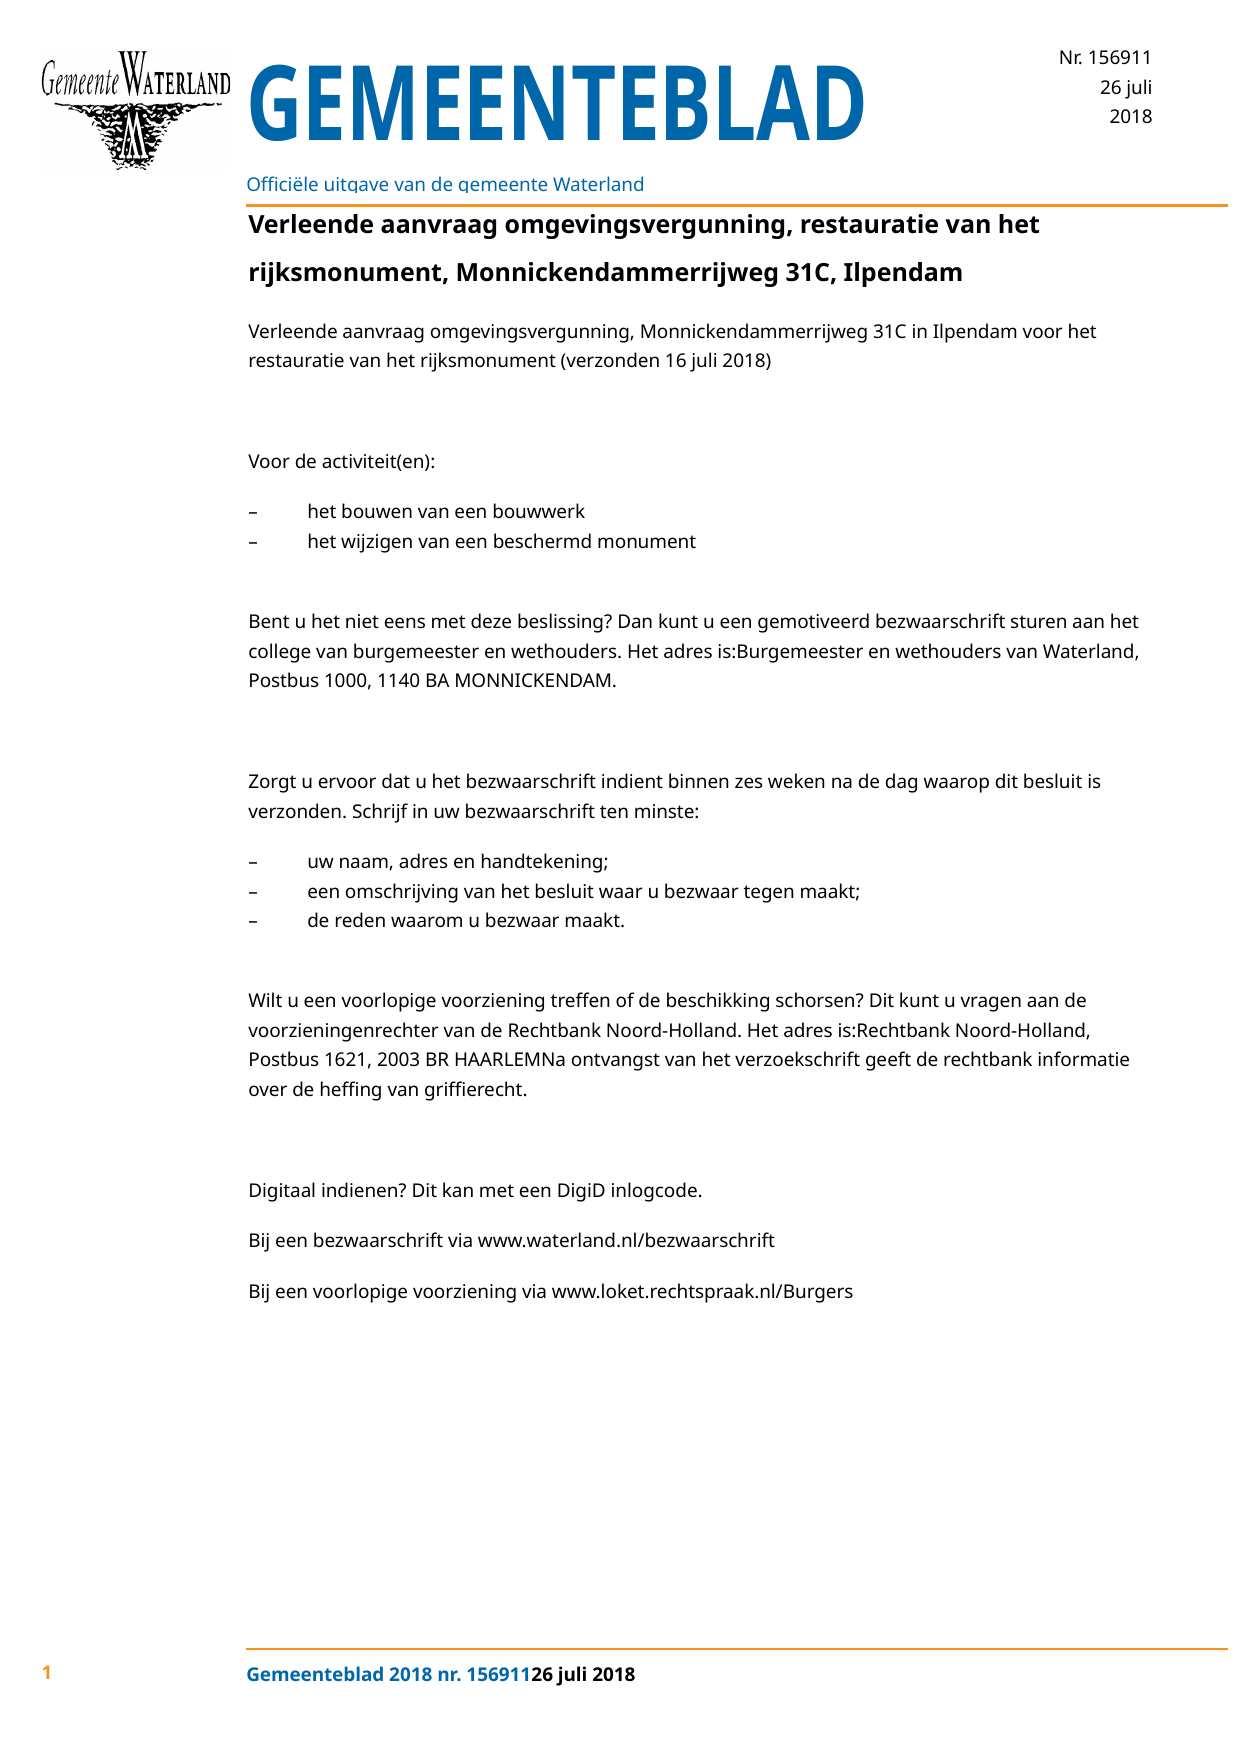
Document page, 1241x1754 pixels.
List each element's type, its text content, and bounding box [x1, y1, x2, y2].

list het wijzigen van een beschermd monument [248, 528, 1152, 554]
text Voor de activiteit(en): [248, 448, 1152, 474]
text Bij een voorlopige voorziening via www.loket.rechtspraak.nl/Burgers [248, 1278, 1152, 1304]
list een omschrijving van het besluit waar u bezwaar tegen maakt; [248, 878, 1152, 904]
list het bouwen van een bouwwerk [248, 499, 1152, 524]
text Verleende aanvraag omgevingsvergunning, restauratie van het rijksmonument, Monnickendammerrijweg 31C, Ilpendam [248, 207, 1152, 288]
text Bent u het niet eens met deze beslissing? Dan kunt u een gemotiveerd bezwaarschrift sturen aan het college van burgemeester en wethouders. Het adres is:Burgemeester en wethouders van Waterland, Postbus 1000, 1140 BA MONNICKENDAM. [248, 608, 1152, 693]
text Verleende aanvraag omgevingsvergunning, Monnickendammerrijweg 31C in Ilpendam voor het restauratie van het rijksmonument (verzonden 16 juli 2018) [248, 318, 1152, 373]
picture [41, 47, 231, 172]
list de reden waarom u bezwaar maakt. [248, 907, 1152, 933]
text Wilt u een voorlopige voorziening treffen of de beschikking schorsen? Dit kunt u vragen aan de voorzieningenrechter van de Rechtbank Noord-Holland. Het adres is:Rechtbank Noord-Holland, Postbus 1621, 2003 BR HAARLEMNa ontvangst van het verzoekschrift geeft de rechtbank informatie over de heffing van griffierecht. [248, 987, 1152, 1102]
text Digitaal indienen? Dit kan met een DigiD inlogcode. [248, 1177, 1152, 1203]
list uw naam, adres en handtekening; [248, 848, 1152, 874]
text Zorgt u ervoor dat u het bezwaarschrift indient binnen zes weken na de dag waarop dit besluit is verzonden. Schrijf in uw bezwaarschrift ten minste: [248, 768, 1152, 824]
text Bij een bezwaarschrift via www.waterland.nl/bezwaarschrift [248, 1227, 1152, 1253]
